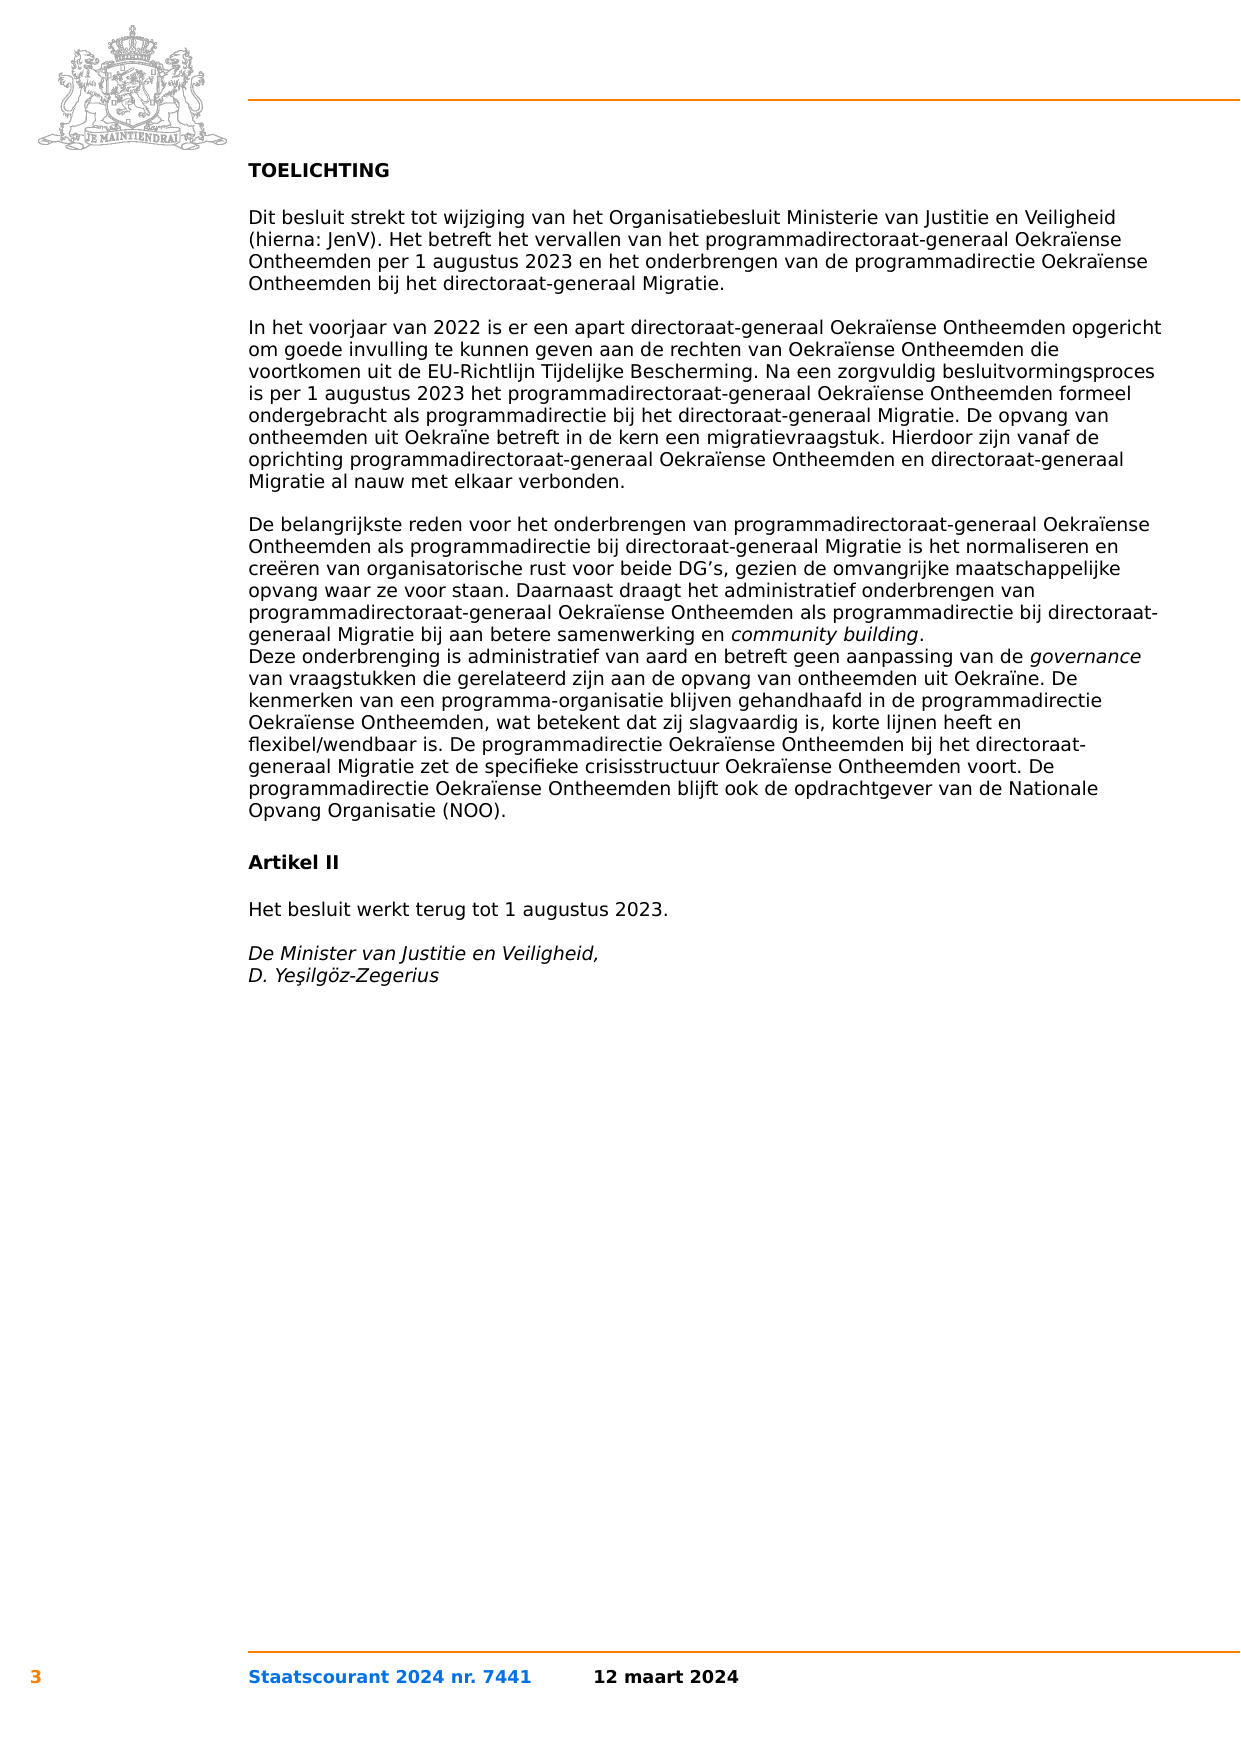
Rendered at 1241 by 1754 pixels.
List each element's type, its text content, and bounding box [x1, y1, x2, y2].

subtitle TOELICHTING [248, 160, 1163, 182]
text De belangrijkste reden voor het onderbrengen van programmadirectoraat-generaal Oekraïense Ontheemden als programmadirectie bij directoraat-generaal Migratie is het normaliseren en creëren van organisatorische rust voor beide DG’s, gezien de omvangrijke maatschappelijke opvang waar ze voor staan. Daarnaast draagt het administratief onderbrengen van programmadirectoraat-generaal Oekraïense Ontheemden als programmadirectie bij directoraat-generaal Migratie bij aan betere samenwerking en community building. [248, 514, 1163, 646]
subtitle Artikel II [248, 852, 1163, 874]
text Deze onderbrenging is administratief van aard en betreft geen aanpassing van de governance van vraagstukken die gerelateerd zijn aan de opvang van ontheemden uit Oekraïne. De kenmerken van een programma-organisatie blijven gehandhaafd in de programmadirectie Oekraïense Ontheemden, wat betekent dat zij slagvaardig is, korte lijnen heeft en flexibel/wendbaar is. De programmadirectie Oekraïense Ontheemden bij het directoraat-generaal Migratie zet de specifieke crisisstructuur Oekraïense Ontheemden voort. De programmadirectie Oekraïense Ontheemden blijft ook de opdrachtgever van de Nationale Opvang Organisatie (NOO). [248, 646, 1163, 822]
text De Minister van Justitie en Veiligheid, D. Yeşilgöz-Zegerius [248, 943, 1163, 987]
text Het besluit werkt terug tot 1 augustus 2023. [248, 899, 1163, 921]
text In het voorjaar van 2022 is er een apart directoraat-generaal Oekraïense Ontheemden opgericht om goede invulling te kunnen geven aan de rechten van Oekraïense Ontheemden die voortkomen uit de EU-Richtlijn Tijdelijke Bescherming. Na een zorgvuldig besluitvormingsproces is per 1 augustus 2023 het programmadirectoraat-generaal Oekraïense Ontheemden formeel ondergebracht als programmadirectie bij het directoraat-generaal Migratie. De opvang van ontheemden uit Oekraïne betreft in de kern een migratievraagstuk. Hierdoor zijn vanaf de oprichting programmadirectoraat-generaal Oekraïense Ontheemden en directoraat-generaal Migratie al nauw met elkaar verbonden. [248, 317, 1163, 492]
text Dit besluit strekt tot wijziging van het Organisatiebesluit Ministerie van Justitie en Veiligheid (hierna: JenV). Het betreft het vervallen van het programmadirectoraat-generaal Oekraïense Ontheemden per 1 augustus 2023 en het onderbrengen van de programmadirectie Oekraïense Ontheemden bij het directoraat-generaal Migratie. [248, 207, 1163, 295]
picture [38, 25, 227, 150]
